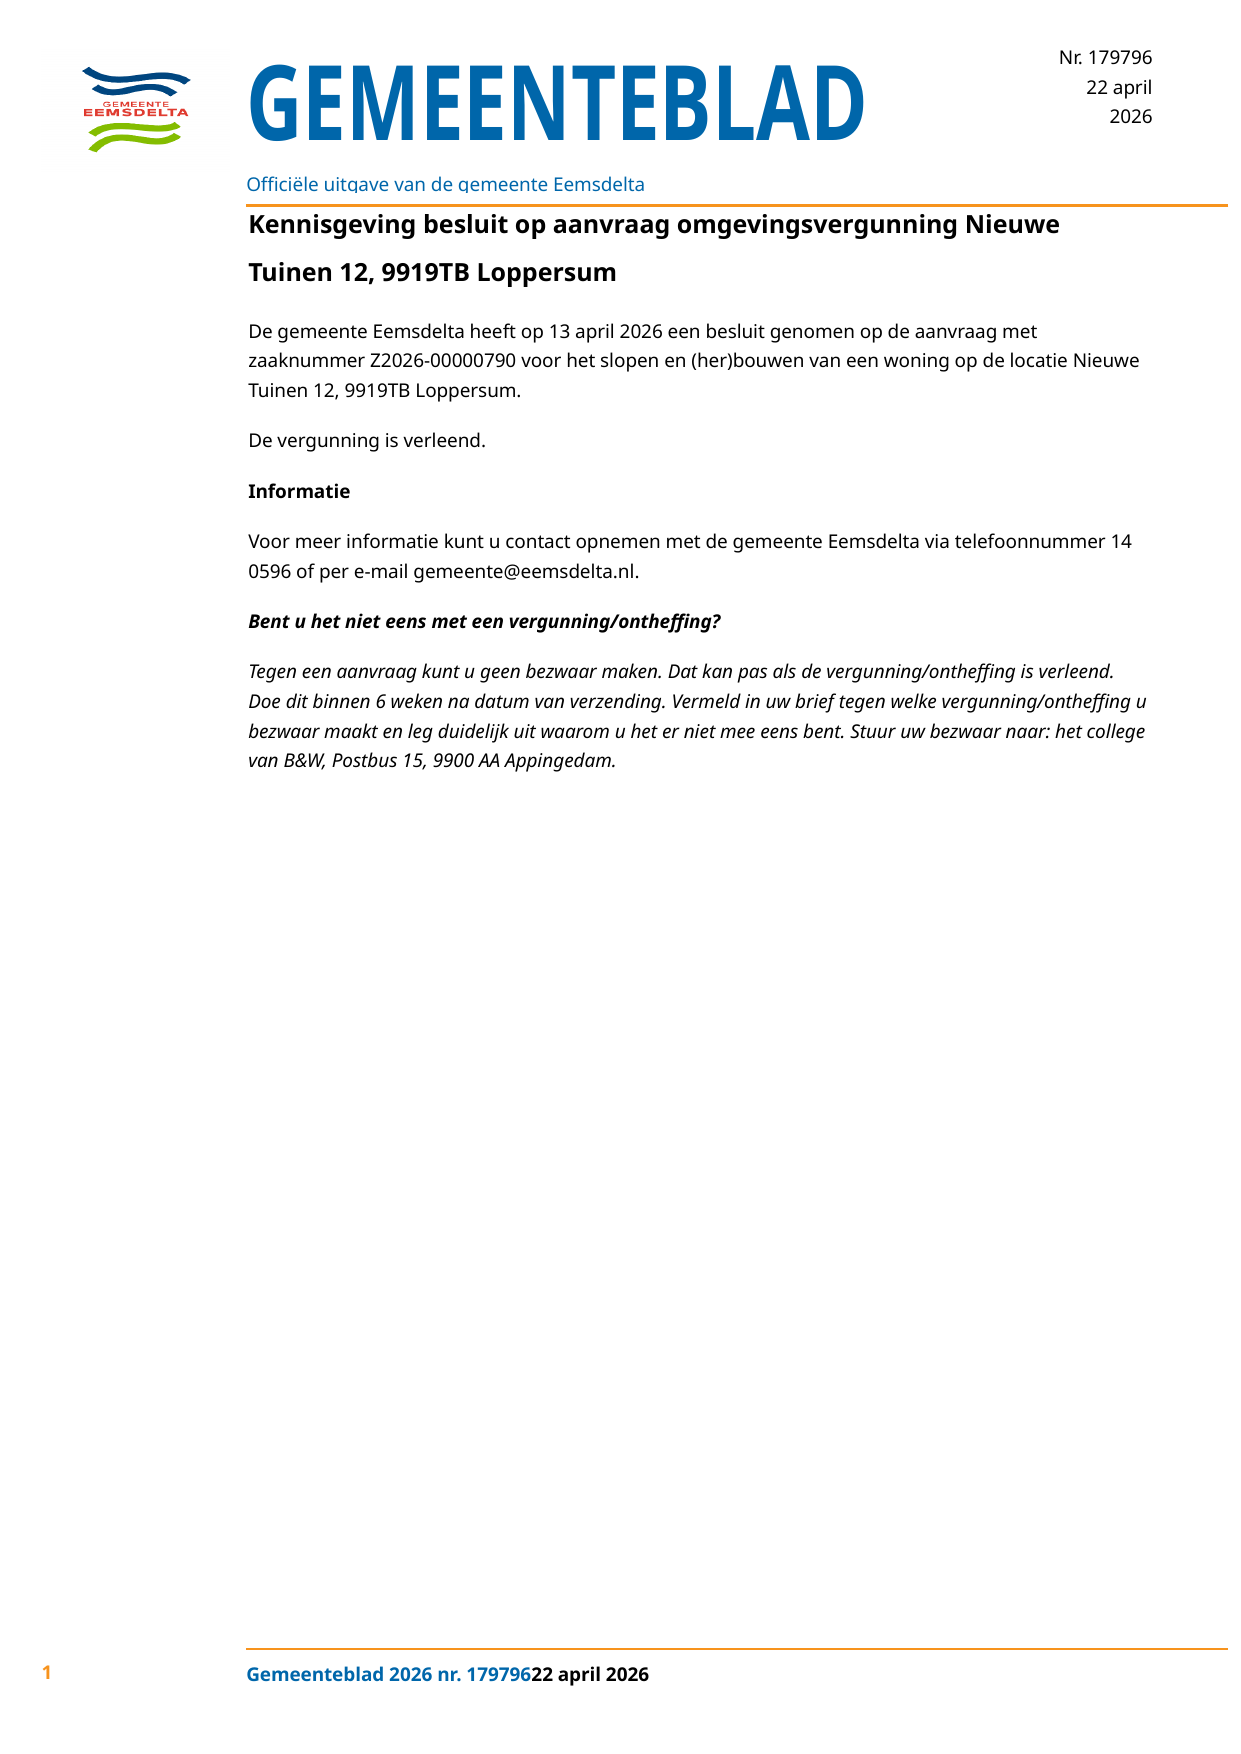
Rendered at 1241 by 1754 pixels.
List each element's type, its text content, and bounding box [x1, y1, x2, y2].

text Voor meer informatie kunt u contact opnemen met de gemeente Eemsdelta via telefoonnummer 14 0596 of per e-mail gemeente@eemsdelta.nl. [248, 528, 1152, 584]
text Kennisgeving besluit op aanvraag omgevingsvergunning Nieuwe Tuinen 12, 9919TB Loppersum [248, 207, 1152, 288]
text De gemeente Eemsdelta heeft op 13 april 2026 een besluit genomen op de aanvraag met zaaknummer Z2026-00000790 voor het slopen en (her)bouwen van een woning op de locatie Nieuwe Tuinen 12, 9919TB Loppersum. [248, 318, 1152, 403]
text De vergunning is verleend. [248, 427, 1152, 453]
text Tegen een aanvraag kunt u geen bezwaar maken. Dat kan pas als de vergunning/ontheffing is verleend. Doe dit binnen 6 weken na datum van verzending. Vermeld in uw brief tegen welke vergunning/ontheffing u bezwaar maakt en leg duidelijk uit waarom u het er niet mee eens bent. Stuur uw bezwaar naar: het college van B&W, Postbus 15, 9900 AA Appingedam. [248, 659, 1152, 773]
picture [41, 47, 231, 172]
text Bent u het niet eens met een vergunning/ontheffing? [248, 608, 1152, 634]
text Informatie [248, 478, 1152, 504]
